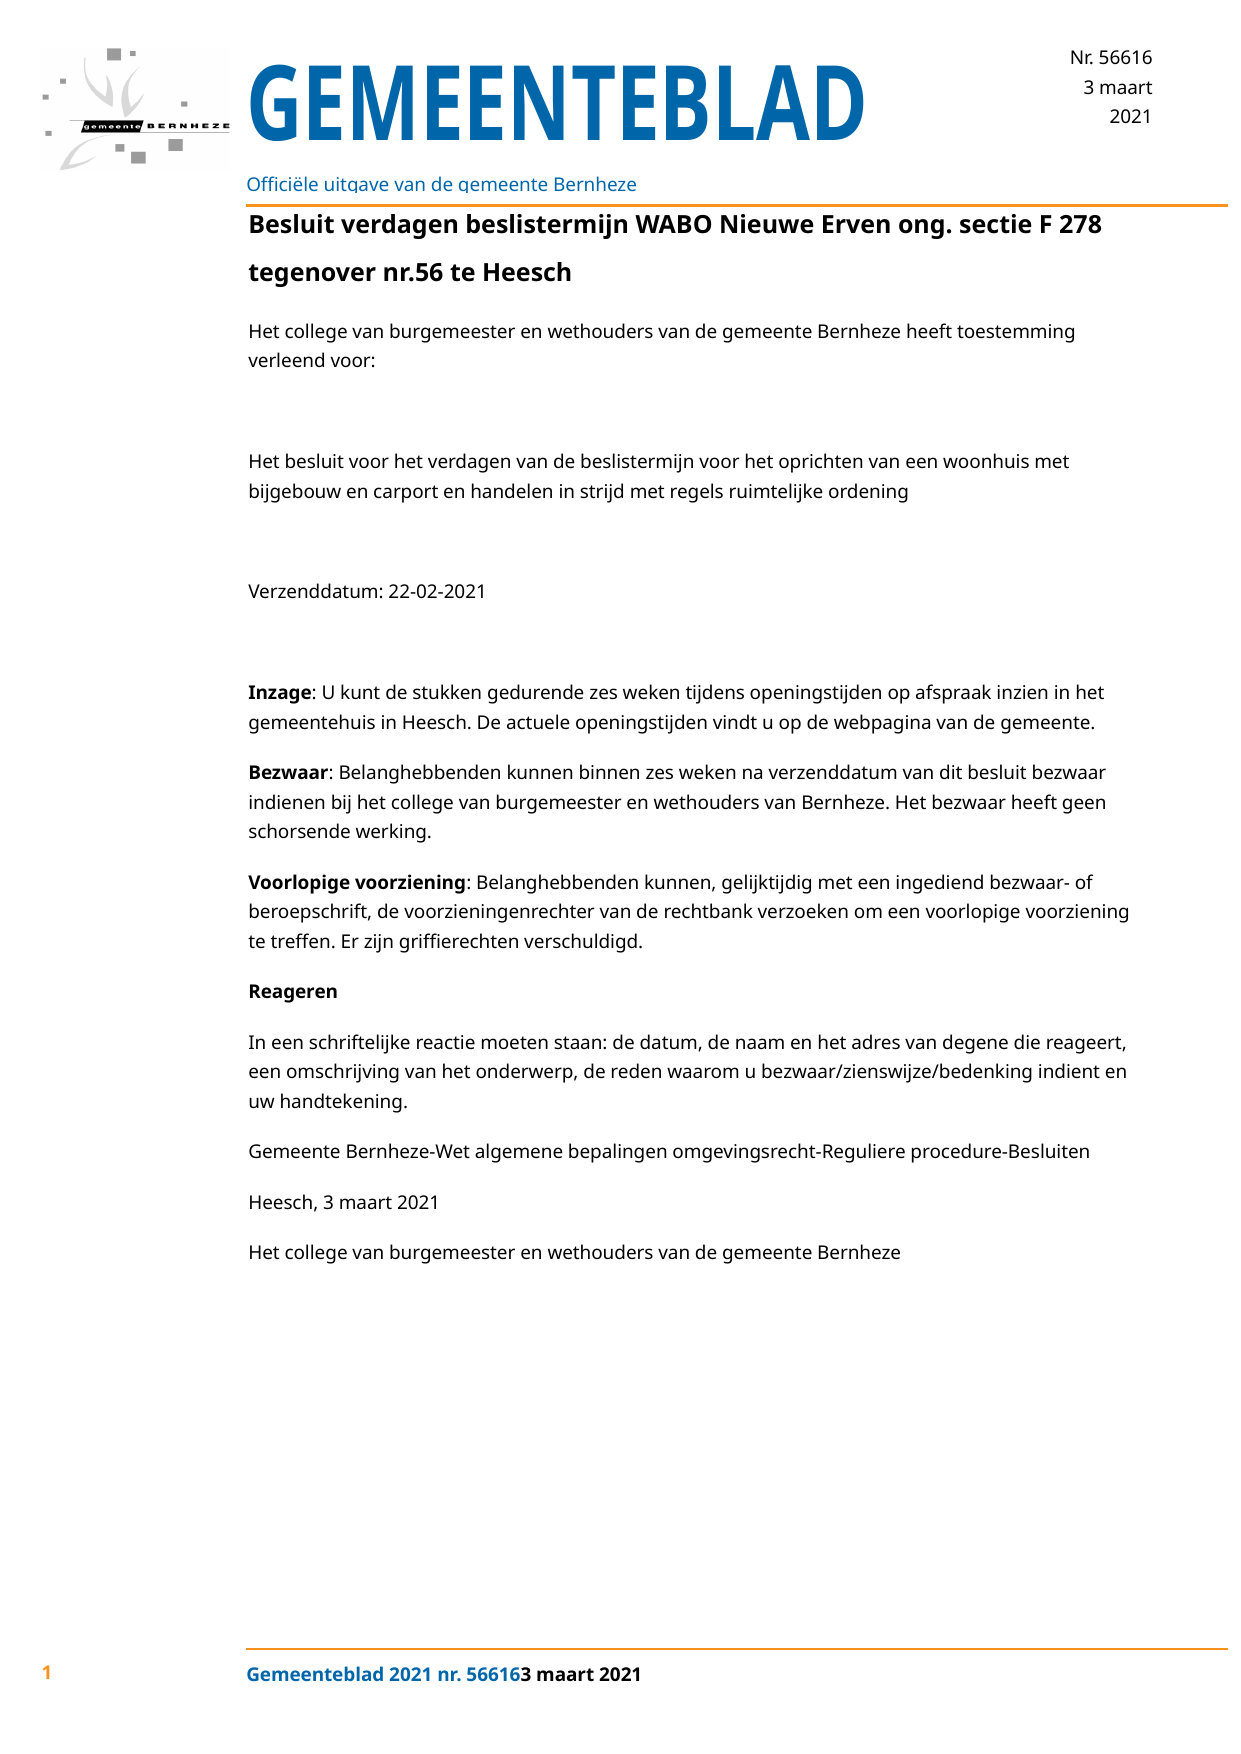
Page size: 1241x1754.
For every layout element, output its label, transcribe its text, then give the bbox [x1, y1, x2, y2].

text Besluit verdagen beslistermijn WABO Nieuwe Erven ong. sectie F 278 tegenover nr.56 te Heesch [248, 207, 1152, 288]
text Het college van burgemeester en wethouders van de gemeente Bernheze [248, 1239, 1152, 1265]
text Heesch, 3 maart 2021 [248, 1189, 1152, 1215]
text Reageren [248, 979, 1152, 1004]
text In een schriftelijke reactie moeten staan: de datum, de naam en het adres van degene die reageert, een omschrijving van het onderwerp, de reden waarom u bezwaar/zienswijze/bedenking indient en uw handtekening. [248, 1029, 1152, 1114]
text Voorlopige voorziening: Belanghebbenden kunnen, gelijktijdig met een ingediend bezwaar- of beroepschrift, de voorzieningenrechter van de rechtbank verzoeken om een voorlopige voorziening te treffen. Er zijn griffierechten verschuldigd. [248, 869, 1152, 954]
text Gemeente Bernheze-Wet algemene bepalingen omgevingsrecht-Reguliere procedure-Besluiten [248, 1139, 1152, 1164]
text Bezwaar: Belanghebbenden kunnen binnen zes weken na verzenddatum van dit besluit bezwaar indienen bij het college van burgemeester en wethouders van Bernheze. Het bezwaar heeft geen schorsende werking. [248, 759, 1152, 844]
picture [41, 47, 231, 172]
text Inzage: U kunt de stukken gedurende zes weken tijdens openingstijden op afspraak inzien in het gemeentehuis in Heesch. De actuele openingstijden vindt u op de webpagina van de gemeente. [248, 679, 1152, 735]
text Verzenddatum: 22-02-2021 [248, 579, 1152, 604]
text Het college van burgemeester en wethouders van de gemeente Bernheze heeft toestemming verleend voor: [248, 318, 1152, 373]
text Het besluit voor het verdagen van de beslistermijn voor het oprichten van een woonhuis met bijgebouw en carport en handelen in strijd met regels ruimtelijke ordening [248, 448, 1152, 504]
